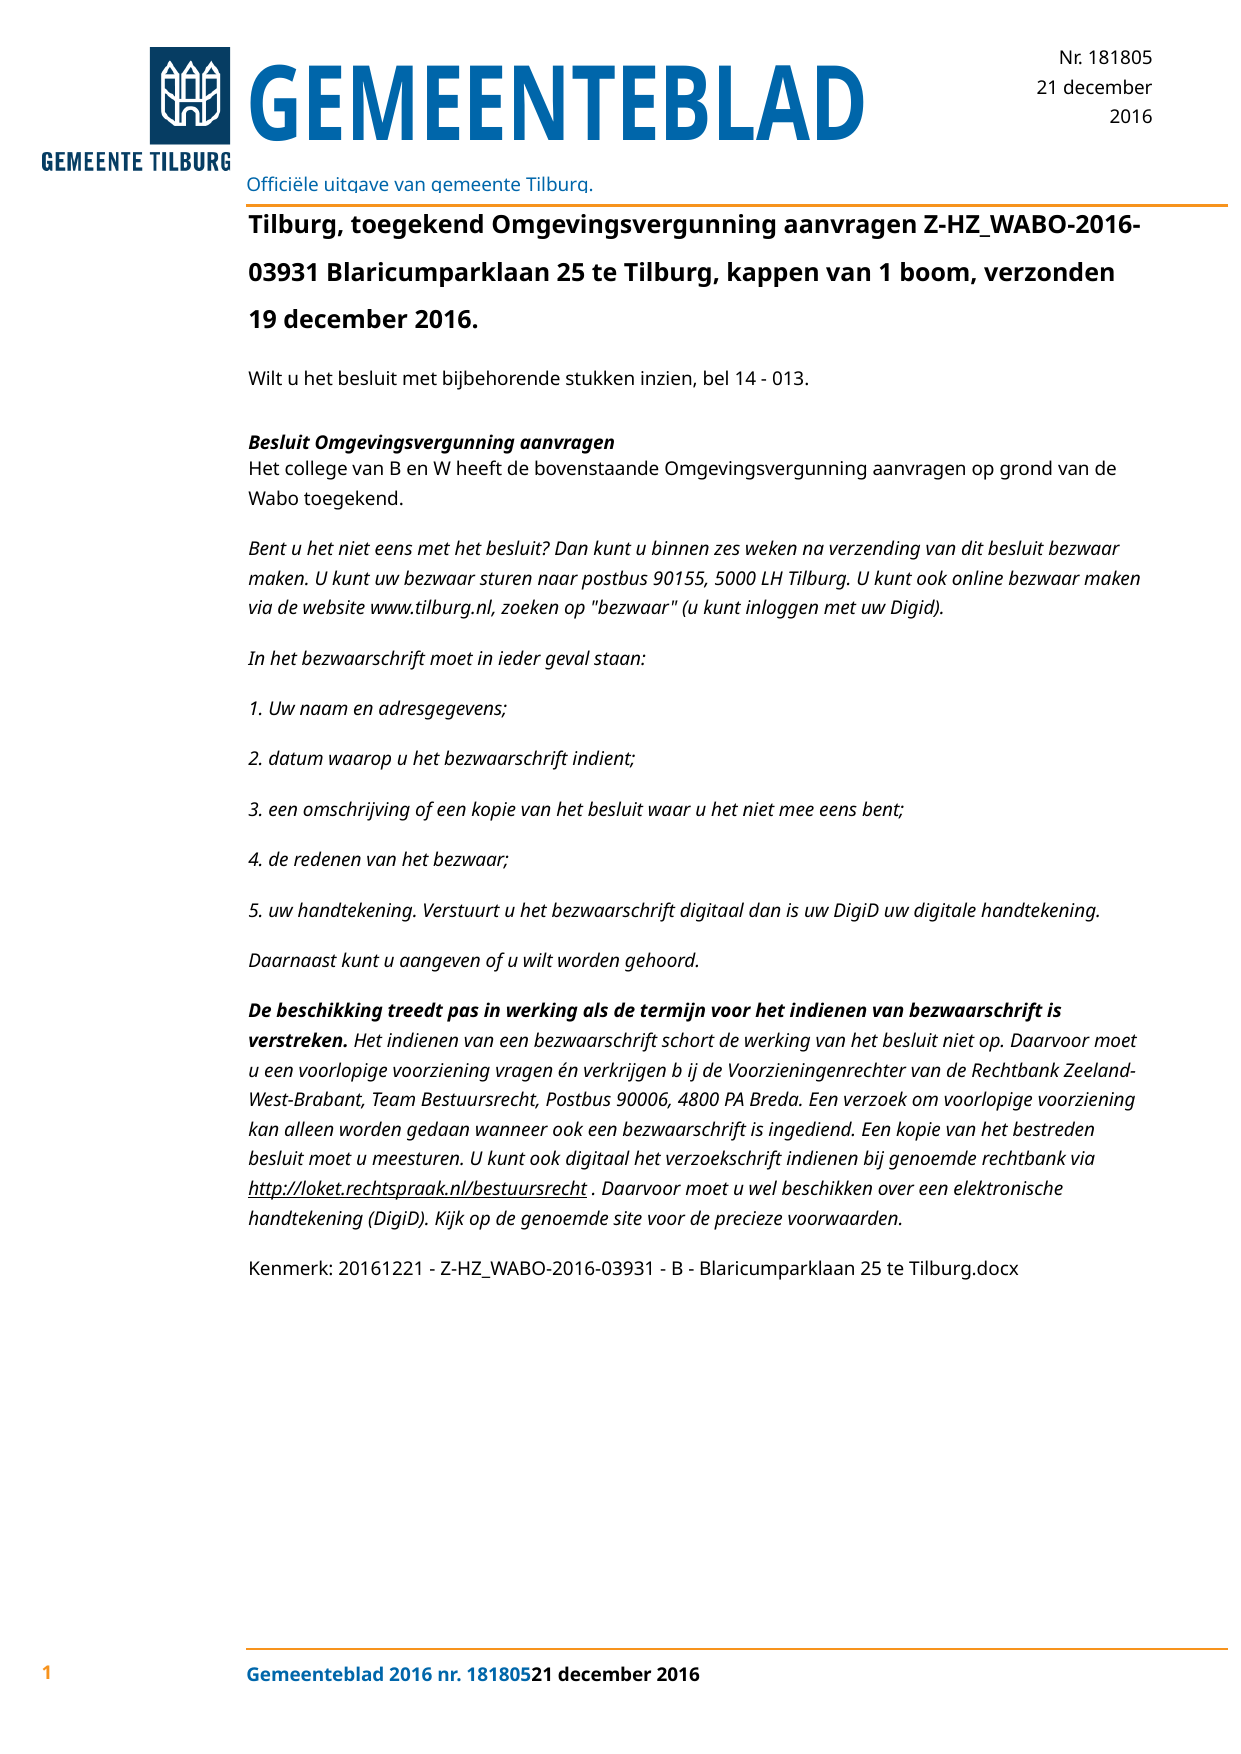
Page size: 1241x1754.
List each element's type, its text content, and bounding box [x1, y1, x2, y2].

text 1. Uw naam en adresgegevens; [248, 695, 1152, 721]
text Besluit Omgevingsvergunning aanvragen [248, 429, 1152, 455]
text 5. uw handtekening. Verstuurt u het bezwaarschrift digitaal dan is uw DigiD uw digitale handtekening. [248, 897, 1152, 923]
text Wilt u het besluit met bijbehorende stukken inzien, bel 14 - 013. [248, 366, 1152, 391]
text Bent u het niet eens met het besluit? Dan kunt u binnen zes weken na verzending van dit besluit bezwaar maken. U kunt uw bezwaar sturen naar postbus 90155, 5000 LH Tilburg. U kunt ook online bezwaar maken via de website www.tilburg.nl, zoeken op "bezwaar" (u kunt inloggen met uw Digid). [248, 535, 1152, 620]
text Kenmerk: 20161221 - Z-HZ_WABO-2016-03931 - B - Blaricumparklaan 25 te Tilburg.docx [248, 1255, 1152, 1281]
text In het bezwaarschrift moet in ieder geval staan: [248, 645, 1152, 671]
text 3. een omschrijving of een kopie van het besluit waar u het niet mee eens bent; [248, 796, 1152, 822]
text 4. de redenen van het bezwaar; [248, 846, 1152, 872]
text Daarnaast kunt u aangeven of u wilt worden gehoord. [248, 947, 1152, 973]
text Het college van B en W heeft de bovenstaande Omgevingsvergunning aanvragen op grond van de Wabo toegekend. [248, 455, 1152, 511]
text De beschikking treedt pas in werking als de termijn voor het indienen van bezwaarschrift is verstreken. Het indienen van een bezwaarschrift schort de werking van het besluit niet op. Daarvoor moet u een voorlopige voorziening vragen én verkrijgen b ij de Voorzieningenrechter van de Rechtbank Zeeland-West-Brabant, Team Bestuursrecht, Postbus 90006, 4800 PA Breda. Een verzoek om voorlopige voorziening kan alleen worden gedaan wanneer ook een bezwaarschrift is ingediend. Een kopie van het bestreden besluit moet u meesturen. U kunt ook digitaal het verzoekschrift indienen bij genoemde rechtbank via http://loket.rechtspraak.nl/bestuursrecht . Daarvoor moet u wel beschikken over een elektronische handtekening (DigiD). Kijk op de genoemde site voor de precieze voorwaarden. [248, 998, 1152, 1231]
text Tilburg, toegekend Omgevingsvergunning aanvragen Z-HZ_WABO-2016-03931 Blaricumparklaan 25 te Tilburg, kappen van 1 boom, verzonden 19 december 2016. [248, 207, 1152, 336]
picture [41, 47, 231, 172]
text 2. datum waarop u het bezwaarschrift indient; [248, 746, 1152, 771]
